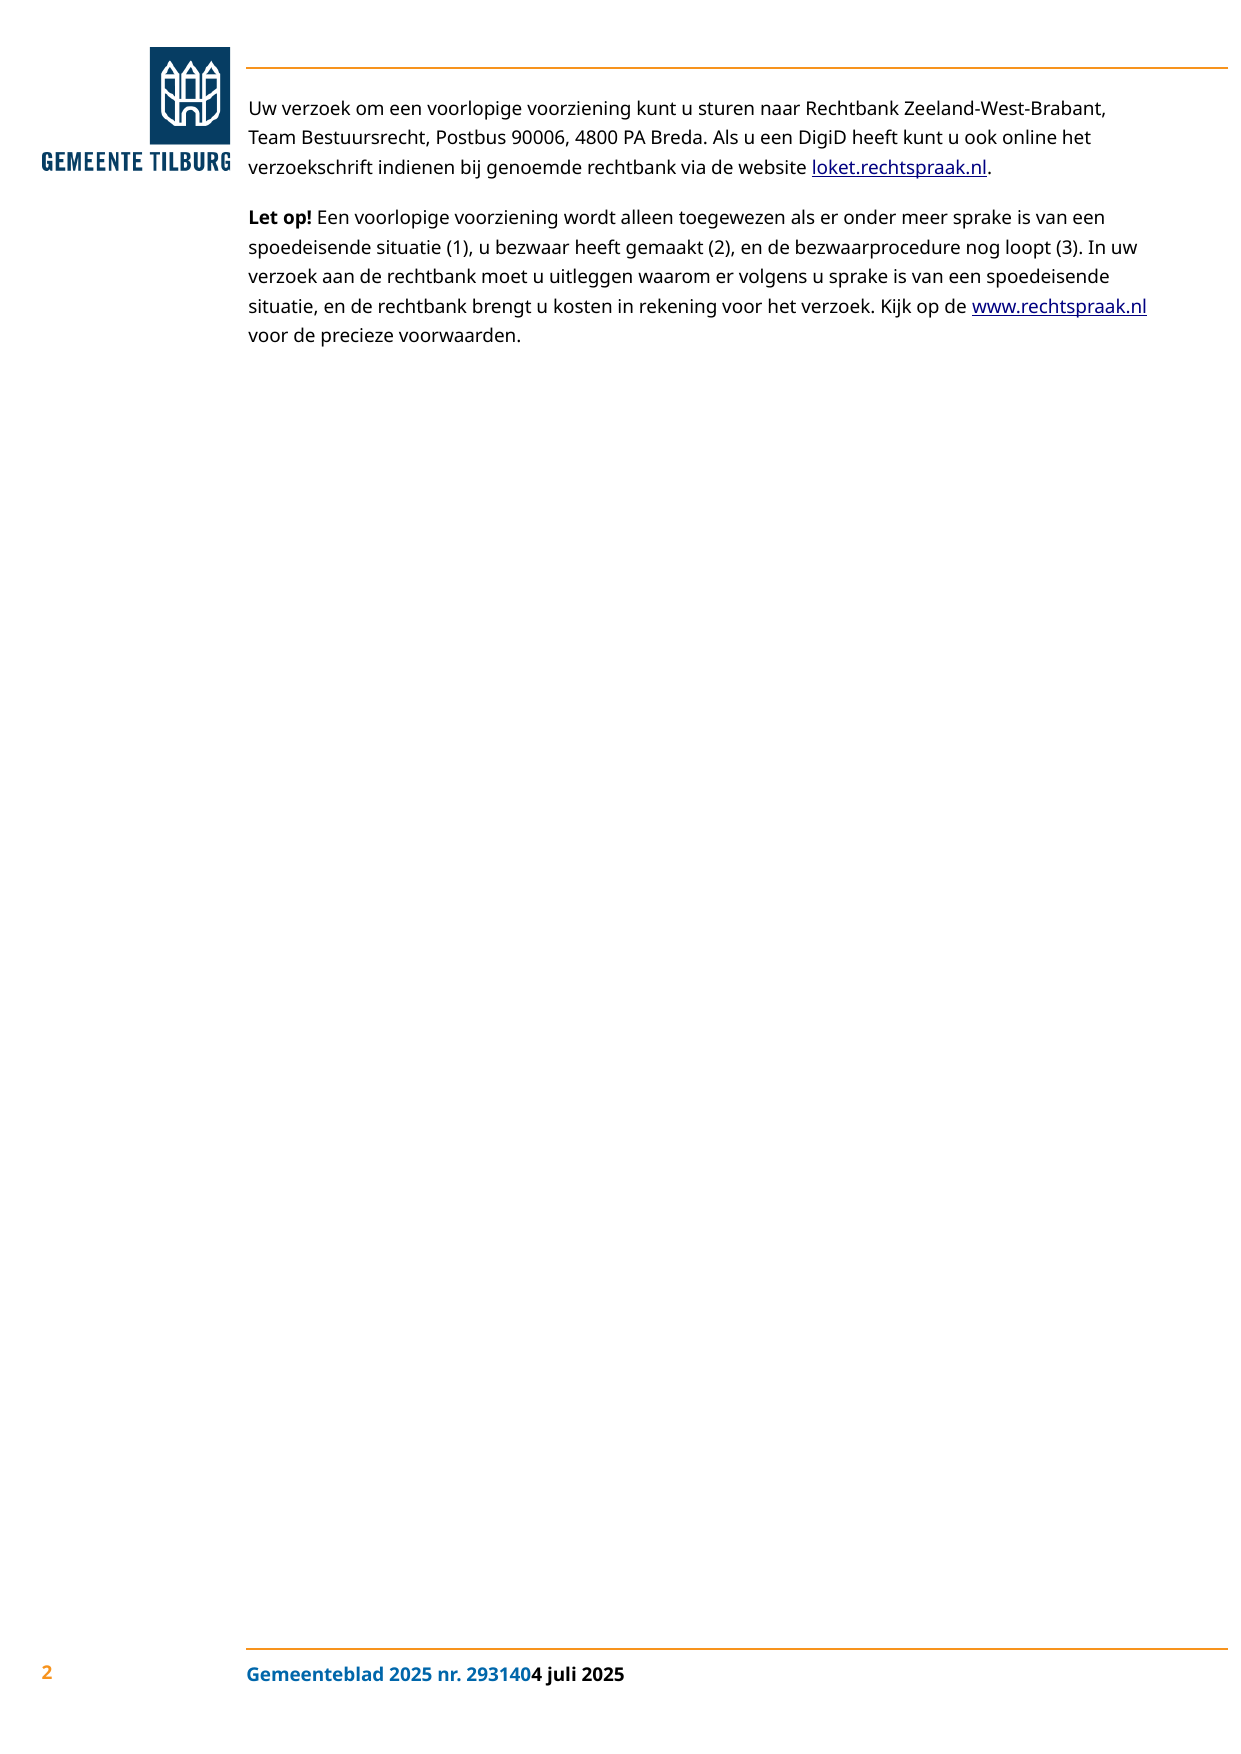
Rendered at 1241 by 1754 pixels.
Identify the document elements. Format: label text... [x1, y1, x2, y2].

picture [41, 47, 231, 172]
text Let op! Een voorlopige voorziening wordt alleen toegewezen als er onder meer sprake is van een spoedeisende situatie (1), u bezwaar heeft gemaakt (2), en de bezwaarprocedure nog loopt (3). In uw verzoek aan de rechtbank moet u uitleggen waarom er volgens u sprake is van een spoedeisende situatie, en de rechtbank brengt u kosten in rekening voor het verzoek. Kijk op de www.rechtspraak.nl voor de precieze voorwaarden. [248, 204, 1152, 348]
text Uw verzoek om een voorlopige voorziening kunt u sturen naar Rechtbank Zeeland-West-Brabant, Team Bestuursrecht, Postbus 90006, 4800 PA Breda. Als u een DigiD heeft kunt u ook online het verzoekschrift indienen bij genoemde rechtbank via de website loket.rechtspraak.nl. [248, 95, 1152, 180]
